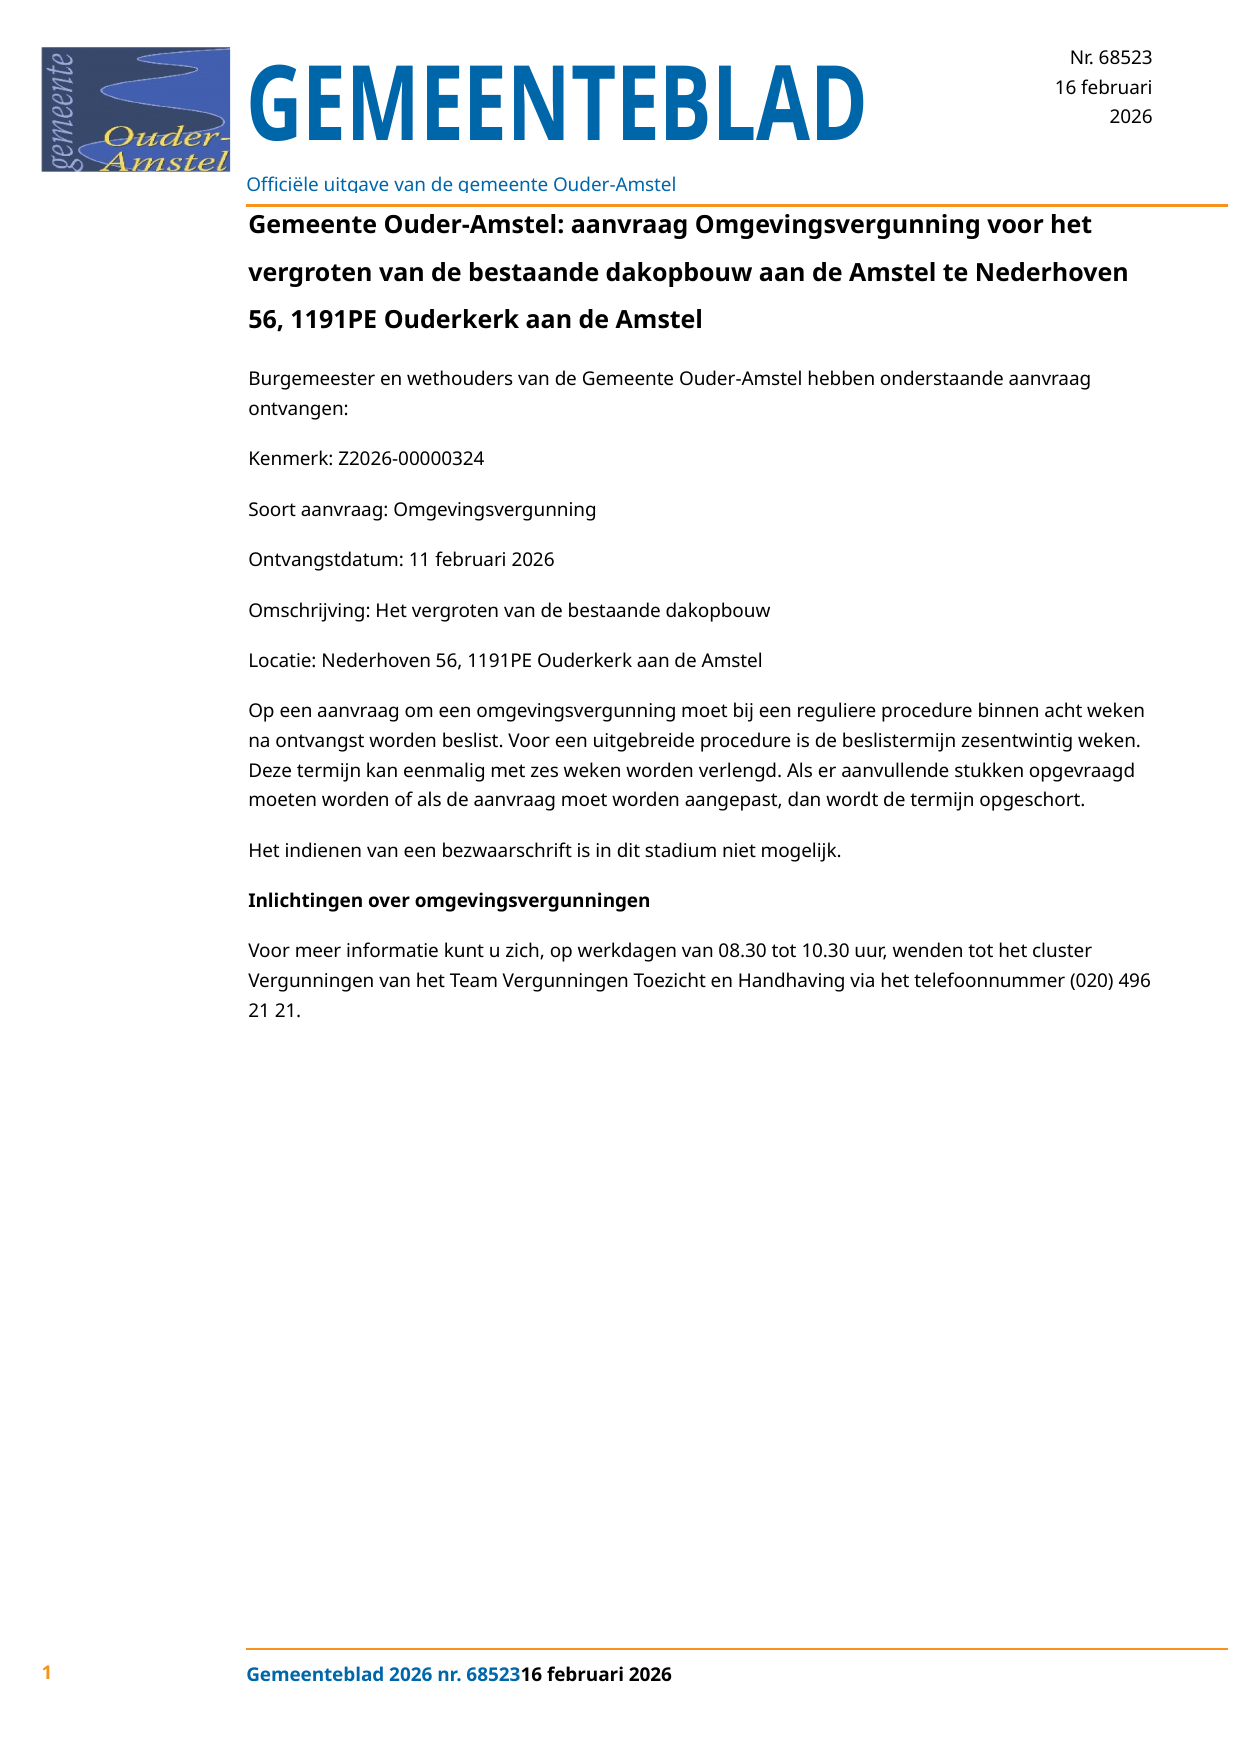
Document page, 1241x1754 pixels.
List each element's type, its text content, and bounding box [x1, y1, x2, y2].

text Ontvangstdatum: 11 februari 2026 [248, 546, 1152, 572]
text Omschrijving: Het vergroten van de bestaande dakopbouw [248, 597, 1152, 622]
text Voor meer informatie kunt u zich, op werkdagen van 08.30 tot 10.30 uur, wenden tot het cluster Vergunningen van het Team Vergunningen Toezicht en Handhaving via het telefoonnummer (020) 496 21 21. [248, 938, 1152, 1022]
text Gemeente Ouder-Amstel: aanvraag Omgevingsvergunning voor het vergroten van de bestaande dakopbouw aan de Amstel te Nederhoven 56, 1191PE Ouderkerk aan de Amstel [248, 207, 1152, 336]
text Het indienen van een bezwaarschrift is in dit stadium niet mogelijk. [248, 837, 1152, 862]
text Soort aanvraag: Omgevingsvergunning [248, 496, 1152, 522]
picture [41, 47, 231, 172]
text Inlichtingen over omgevingsvergunningen [248, 887, 1152, 913]
text Kenmerk: Z2026-00000324 [248, 446, 1152, 471]
text Op een aanvraag om een omgevingsvergunning moet bij een reguliere procedure binnen acht weken na ontvangst worden beslist. Voor een uitgebreide procedure is de beslistermijn zesentwintig weken. Deze termijn kan eenmalig met zes weken worden verlengd. Als er aanvullende stukken opgevraagd moeten worden of als de aanvraag moet worden aangepast, dan wordt de termijn opgeschort. [248, 698, 1152, 812]
text Locatie: Nederhoven 56, 1191PE Ouderkerk aan de Amstel [248, 647, 1152, 673]
text Burgemeester en wethouders van de Gemeente Ouder-Amstel hebben onderstaande aanvraag ontvangen: [248, 366, 1152, 421]
